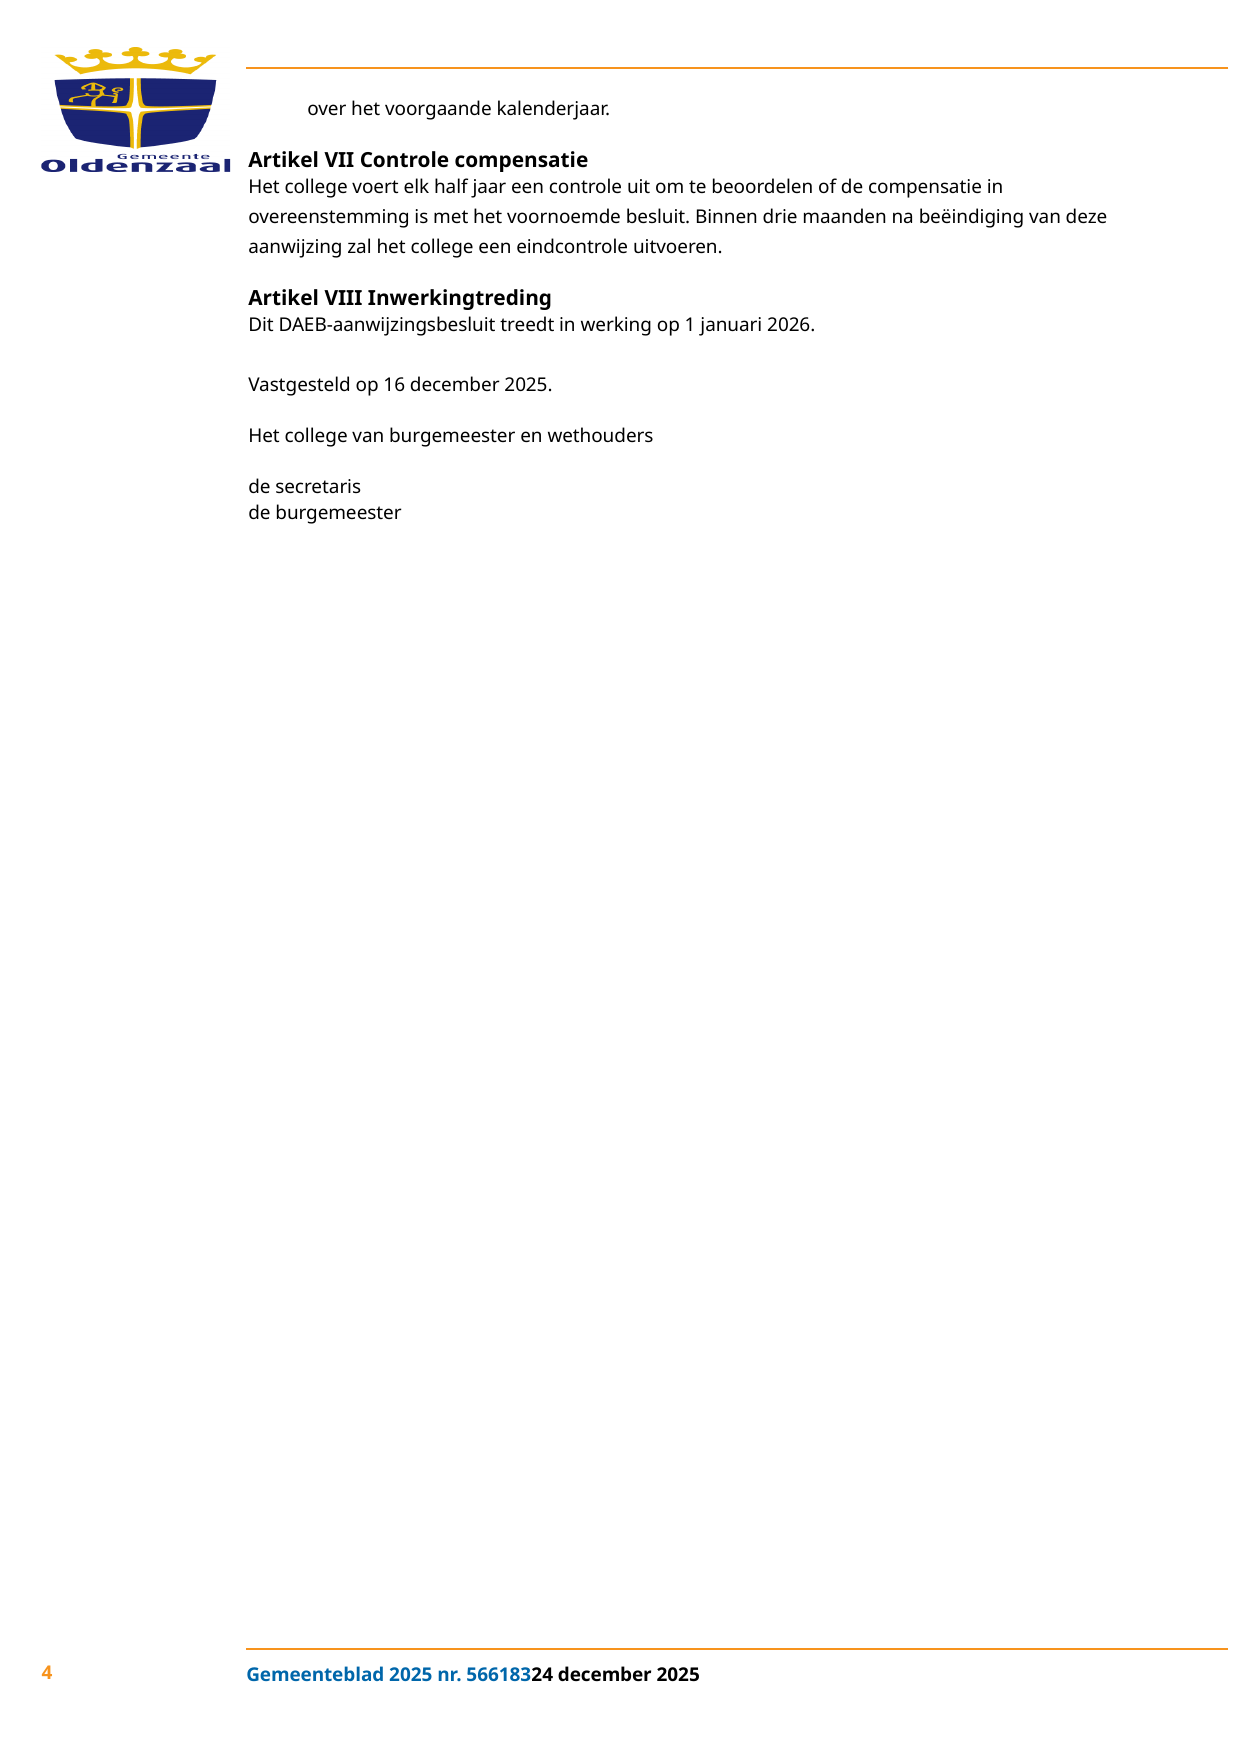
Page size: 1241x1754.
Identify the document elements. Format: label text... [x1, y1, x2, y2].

text Vastgesteld op 16 december 2025. [248, 371, 1152, 397]
text Het college van burgemeester en wethouders [248, 422, 1152, 448]
text Dit DAEB-aanwijzingsbesluit treedt in werking op 1 januari 2026. [248, 312, 1152, 337]
text Het college voert elk half jaar een controle uit om te beoordelen of de compensatie in overeenstemming is met het voornoemde besluit. Binnen drie maanden na beëindiging van deze aanwijzing zal het college een eindcontrole uitvoeren. [248, 174, 1152, 258]
text de burgemeester [248, 499, 1152, 525]
list over het voorgaande kalenderjaar. [248, 95, 1152, 121]
text Artikel VIII Inwerkingtreding [248, 283, 1152, 312]
text de secretaris [248, 474, 1152, 499]
picture [41, 47, 231, 172]
text Artikel VII Controle compensatie [248, 145, 1152, 174]
